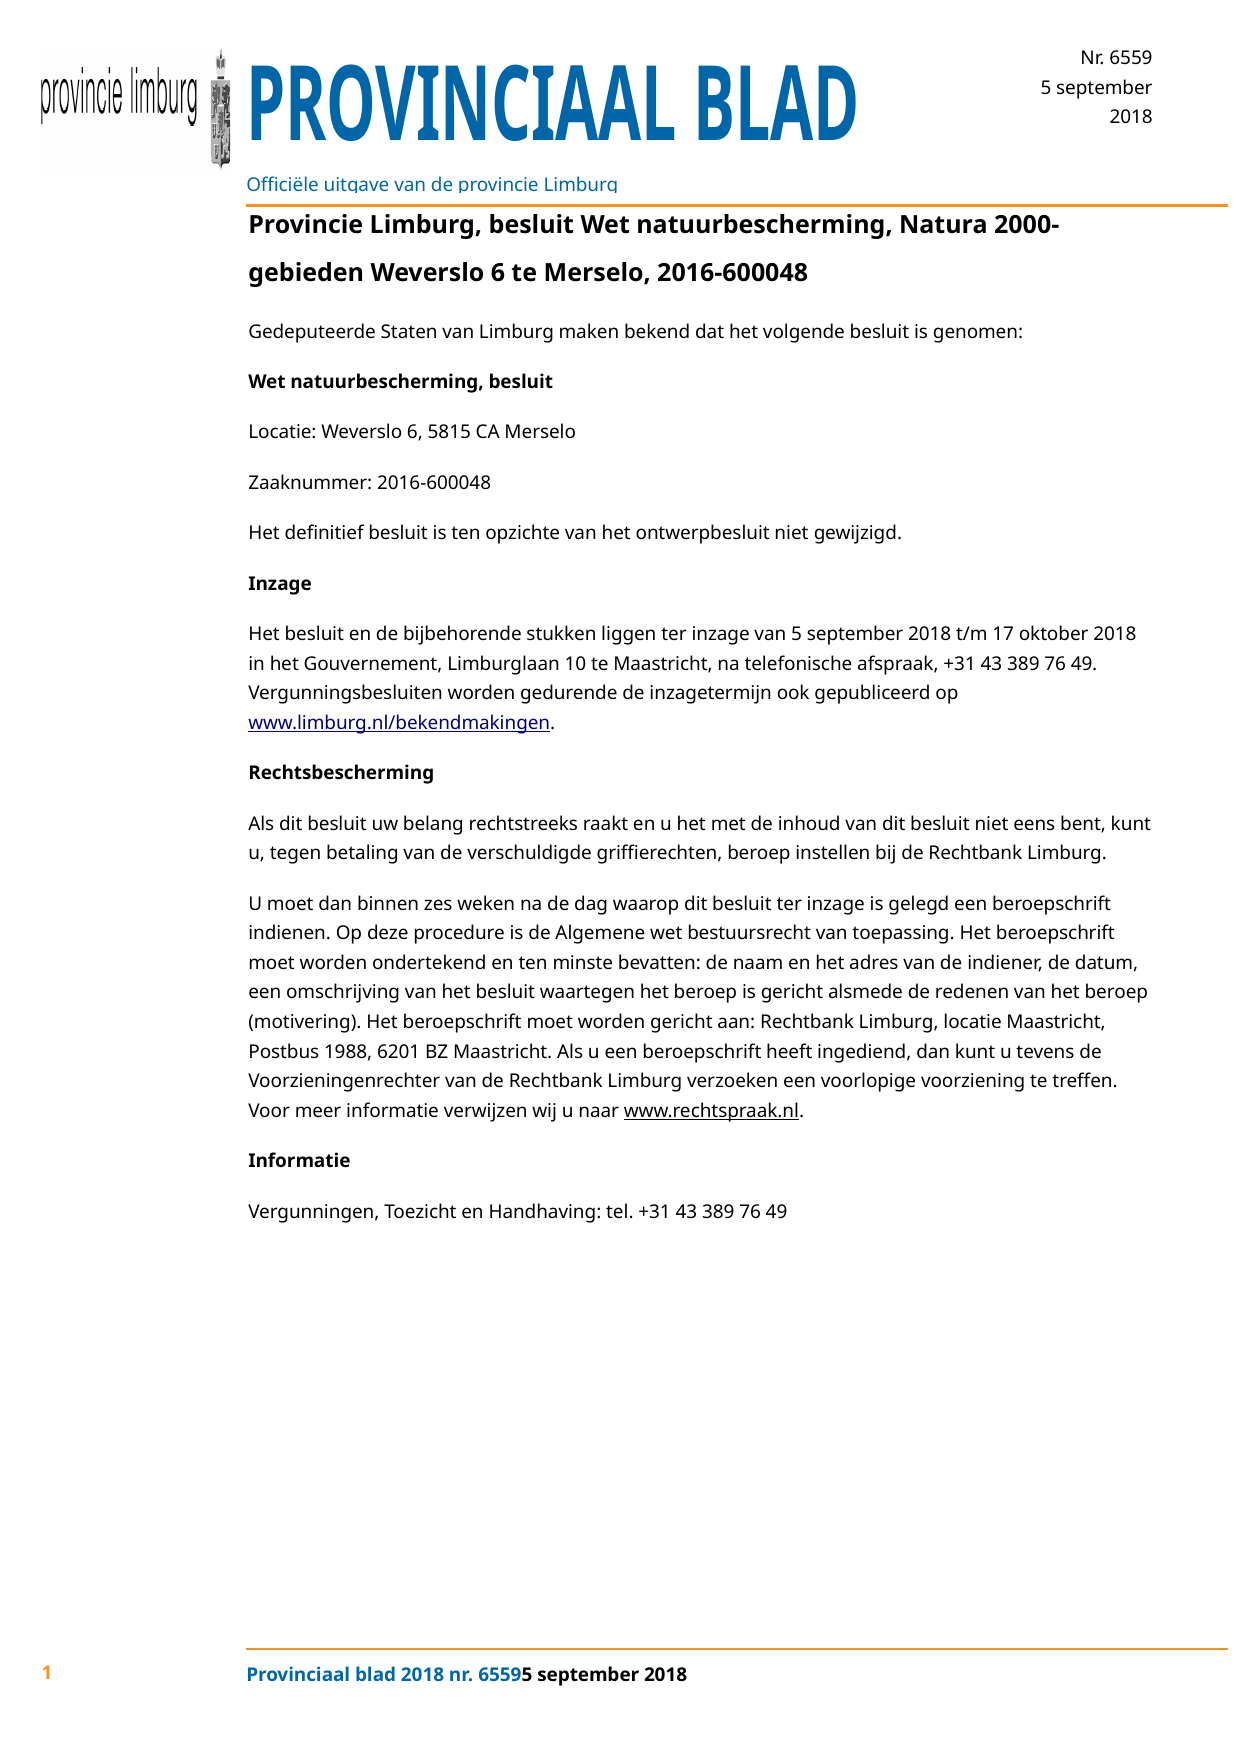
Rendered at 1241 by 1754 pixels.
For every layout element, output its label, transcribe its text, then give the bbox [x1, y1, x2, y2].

text Vergunningen, Toezicht en Handhaving: tel. +31 43 389 76 49 [248, 1198, 1152, 1224]
text Het definitief besluit is ten opzichte van het ontwerpbesluit niet gewijzigd. [248, 519, 1152, 545]
text Het besluit en de bijbehorende stukken liggen ter inzage van 5 september 2018 t/m 17 oktober 2018 in het Gouvernement, Limburglaan 10 te Maastricht, na telefonische afspraak, +31 43 389 76 49. Vergunningsbesluiten worden gedurende de inzagetermijn ook gepubliceerd op www.limburg.nl/bekendmakingen. [248, 620, 1152, 735]
text Inzage [248, 570, 1152, 596]
text Provincie Limburg, besluit Wet natuurbescherming, Natura 2000-gebieden Weverslo 6 te Merselo, 2016-600048 [248, 207, 1152, 288]
text U moet dan binnen zes weken na de dag waarop dit besluit ter inzage is gelegd een beroepschrift indienen. Op deze procedure is de Algemene wet bestuursrecht van toepassing. Het beroepschrift moet worden ondertekend en ten minste bevatten: de naam en het adres van de indiener, de datum, een omschrijving van het besluit waartegen het beroep is gericht alsmede de redenen van het beroep (motivering). Het beroepschrift moet worden gericht aan: Rechtbank Limburg, locatie Maastricht, Postbus 1988, 6201 BZ Maastricht. Als u een beroepschrift heeft ingediend, dan kunt u tevens de Voorzieningenrechter van de Rechtbank Limburg verzoeken een voorlopige voorziening te treffen. Voor meer informatie verwijzen wij u naar www.rechtspraak.nl. [248, 890, 1152, 1123]
text Als dit besluit uw belang rechtstreeks raakt en u het met de inhoud van dit besluit niet eens bent, kunt u, tegen betaling van de verschuldigde griffierechten, beroep instellen bij de Rechtbank Limburg. [248, 810, 1152, 865]
text Rechtsbescherming [248, 759, 1152, 785]
text Informatie [248, 1147, 1152, 1173]
text Gedeputeerde Staten van Limburg maken bekend dat het volgende besluit is genomen: [248, 318, 1152, 344]
text Locatie: Weverslo 6, 5815 CA Merselo [248, 419, 1152, 444]
text Wet natuurbescherming, besluit [248, 368, 1152, 394]
picture [41, 47, 231, 172]
text Zaaknummer: 2016-600048 [248, 469, 1152, 495]
